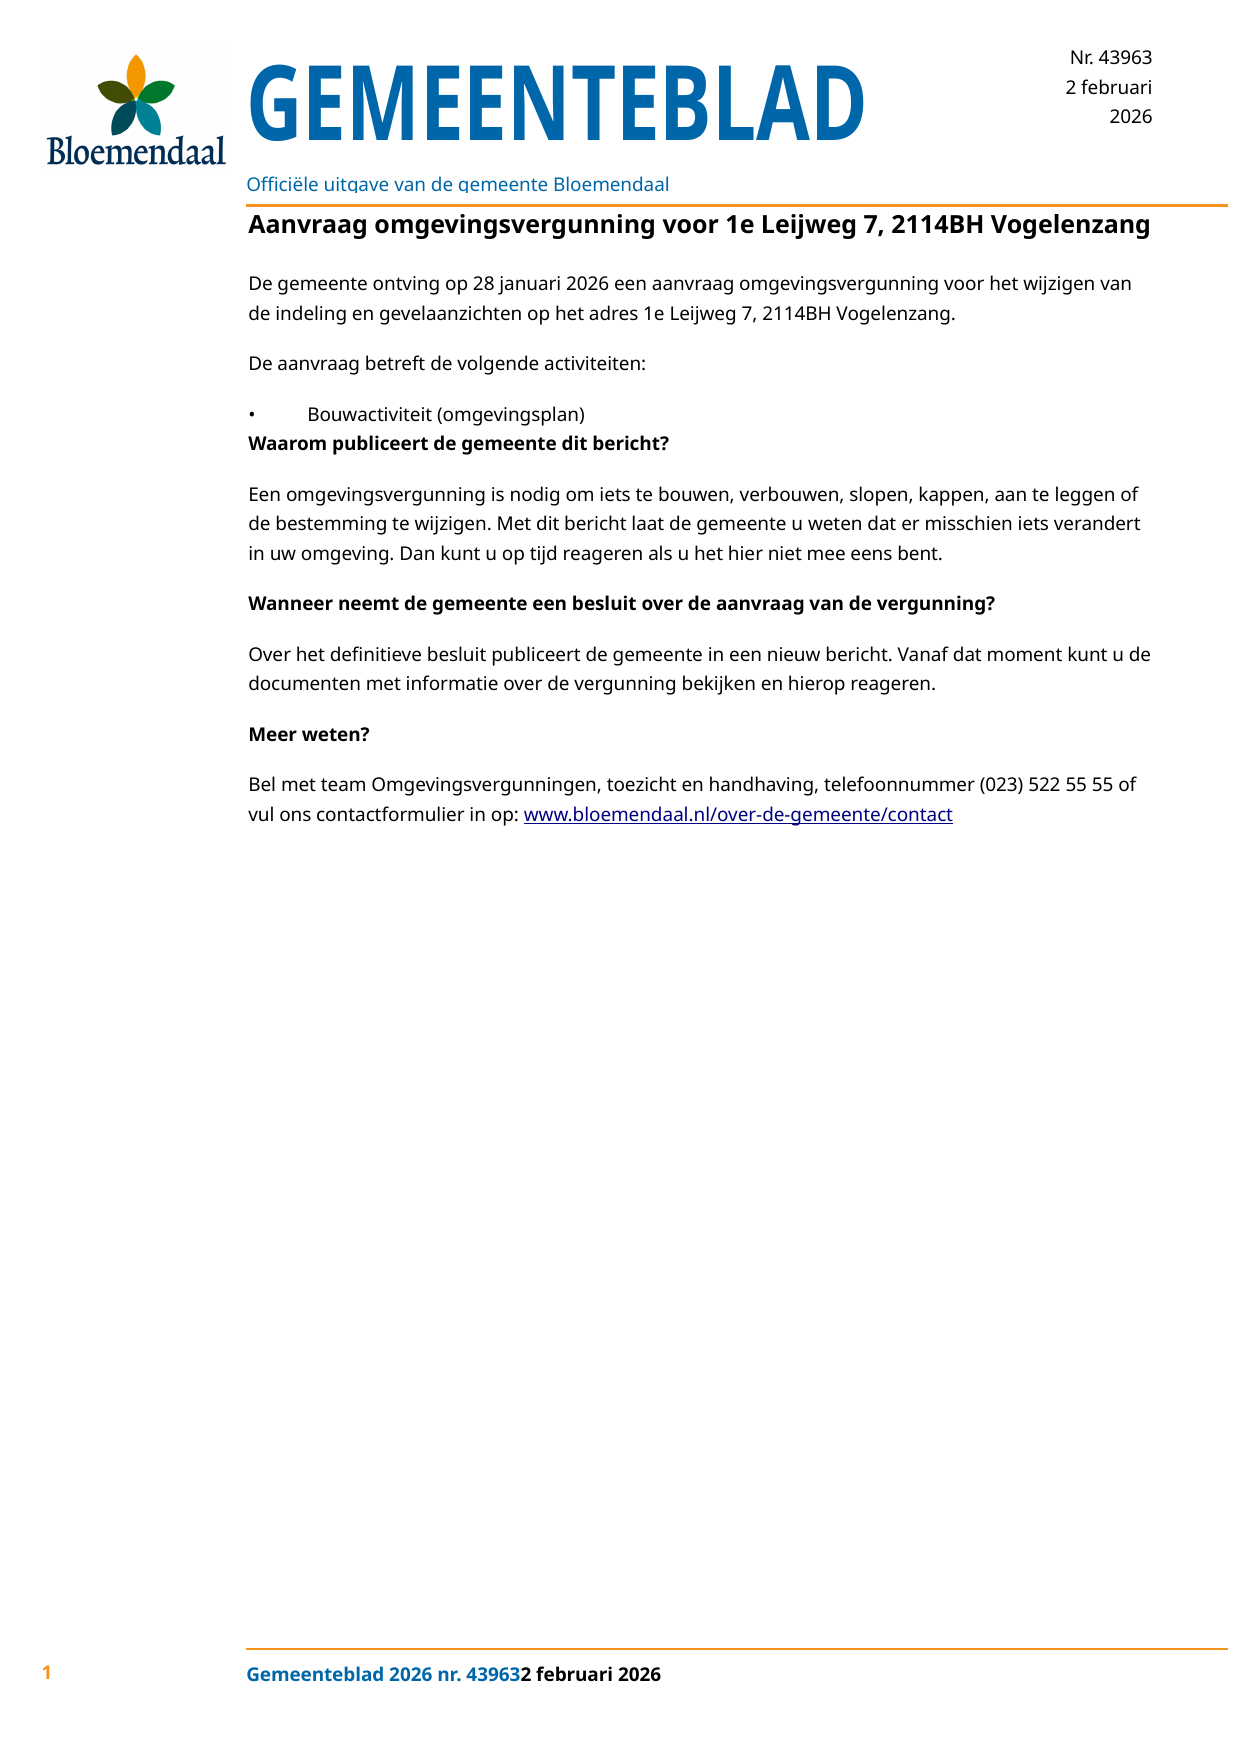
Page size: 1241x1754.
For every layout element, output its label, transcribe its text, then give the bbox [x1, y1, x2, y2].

text Waarom publiceert de gemeente dit bericht? [248, 430, 1152, 456]
text Meer weten? [248, 721, 1152, 746]
list Bouwactiviteit (omgevingsplan) [248, 401, 1152, 426]
text De gemeente ontving op 28 januari 2026 een aanvraag omgevingsvergunning voor het wijzigen van de indeling en gevelaanzichten op het adres 1e Leijweg 7, 2114BH Vogelenzang. [248, 270, 1152, 326]
text Een omgevingsvergunning is nodig om iets te bouwen, verbouwen, slopen, kappen, aan te leggen of de bestemming te wijzigen. Met dit bericht laat de gemeente u weten dat er misschien iets verandert in uw omgeving. Dan kunt u op tijd reageren als u het hier niet mee eens bent. [248, 481, 1152, 566]
picture [41, 47, 231, 172]
text De aanvraag betreft de volgende activiteiten: [248, 350, 1152, 376]
text Wanneer neemt de gemeente een besluit over de aanvraag van de vergunning? [248, 590, 1152, 616]
text Bel met team Omgevingsvergunningen, toezicht en handhaving, telefoonnummer (023) 522 55 55 of vul ons contactformulier in op: www.bloemendaal.nl/over-de-gemeente/contact [248, 771, 1152, 826]
text Over het definitieve besluit publiceert de gemeente in een nieuw bericht. Vanaf dat moment kunt u de documenten met informatie over de vergunning bekijken en hierop reageren. [248, 641, 1152, 696]
text Aanvraag omgevingsvergunning voor 1e Leijweg 7, 2114BH Vogelenzang [248, 207, 1152, 241]
